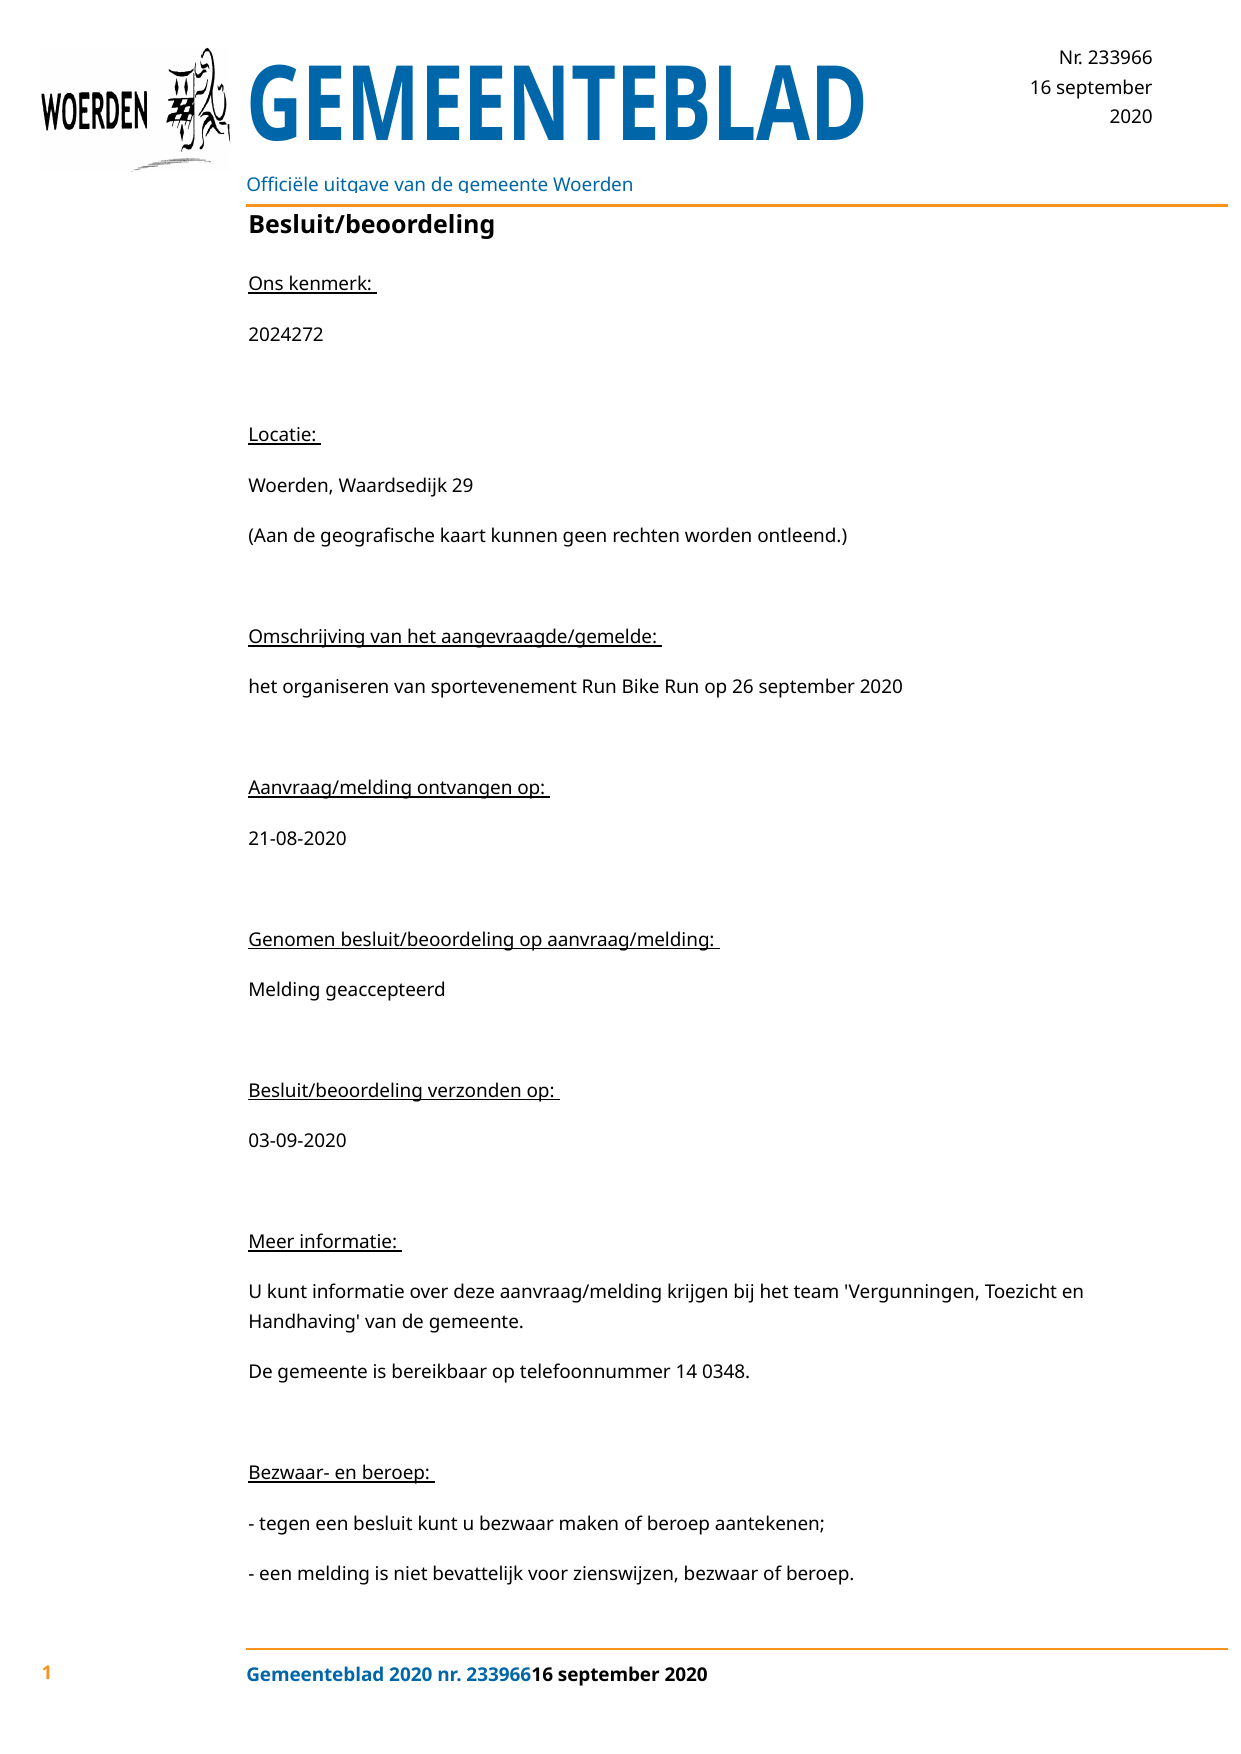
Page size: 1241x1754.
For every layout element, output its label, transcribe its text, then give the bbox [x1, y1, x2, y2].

text (Aan de geografische kaart kunnen geen rechten worden ontleend.) [248, 522, 1152, 548]
text Besluit/beoordeling verzonden op: [248, 1077, 1152, 1103]
text Aanvraag/melding ontvangen op: [248, 774, 1152, 800]
text 21-08-2020 [248, 825, 1152, 851]
text - een melding is niet bevattelijk voor zienswijzen, bezwaar of beroep. [248, 1560, 1152, 1586]
text De gemeente is bereikbaar op telefoonnummer 14 0348. [248, 1359, 1152, 1384]
text Ons kenmerk: [248, 270, 1152, 296]
text 03-09-2020 [248, 1127, 1152, 1153]
text Besluit/beoordeling [248, 207, 1152, 241]
text Woerden, Waardsedijk 29 [248, 472, 1152, 498]
text Locatie: [248, 422, 1152, 447]
text Meer informatie: [248, 1228, 1152, 1254]
text Genomen besluit/beoordeling op aanvraag/melding: [248, 926, 1152, 951]
text U kunt informatie over deze aanvraag/melding krijgen bij het team 'Vergunningen, Toezicht en Handhaving' van de gemeente. [248, 1279, 1152, 1334]
text - tegen een besluit kunt u bezwaar maken of beroep aantekenen; [248, 1510, 1152, 1536]
picture [41, 47, 231, 172]
text Melding geaccepteerd [248, 976, 1152, 1002]
text het organiseren van sportevenement Run Bike Run op 26 september 2020 [248, 674, 1152, 699]
text 2024272 [248, 321, 1152, 346]
text Omschrijving van het aangevraagde/gemelde: [248, 623, 1152, 649]
text Bezwaar- en beroep: [248, 1459, 1152, 1485]
